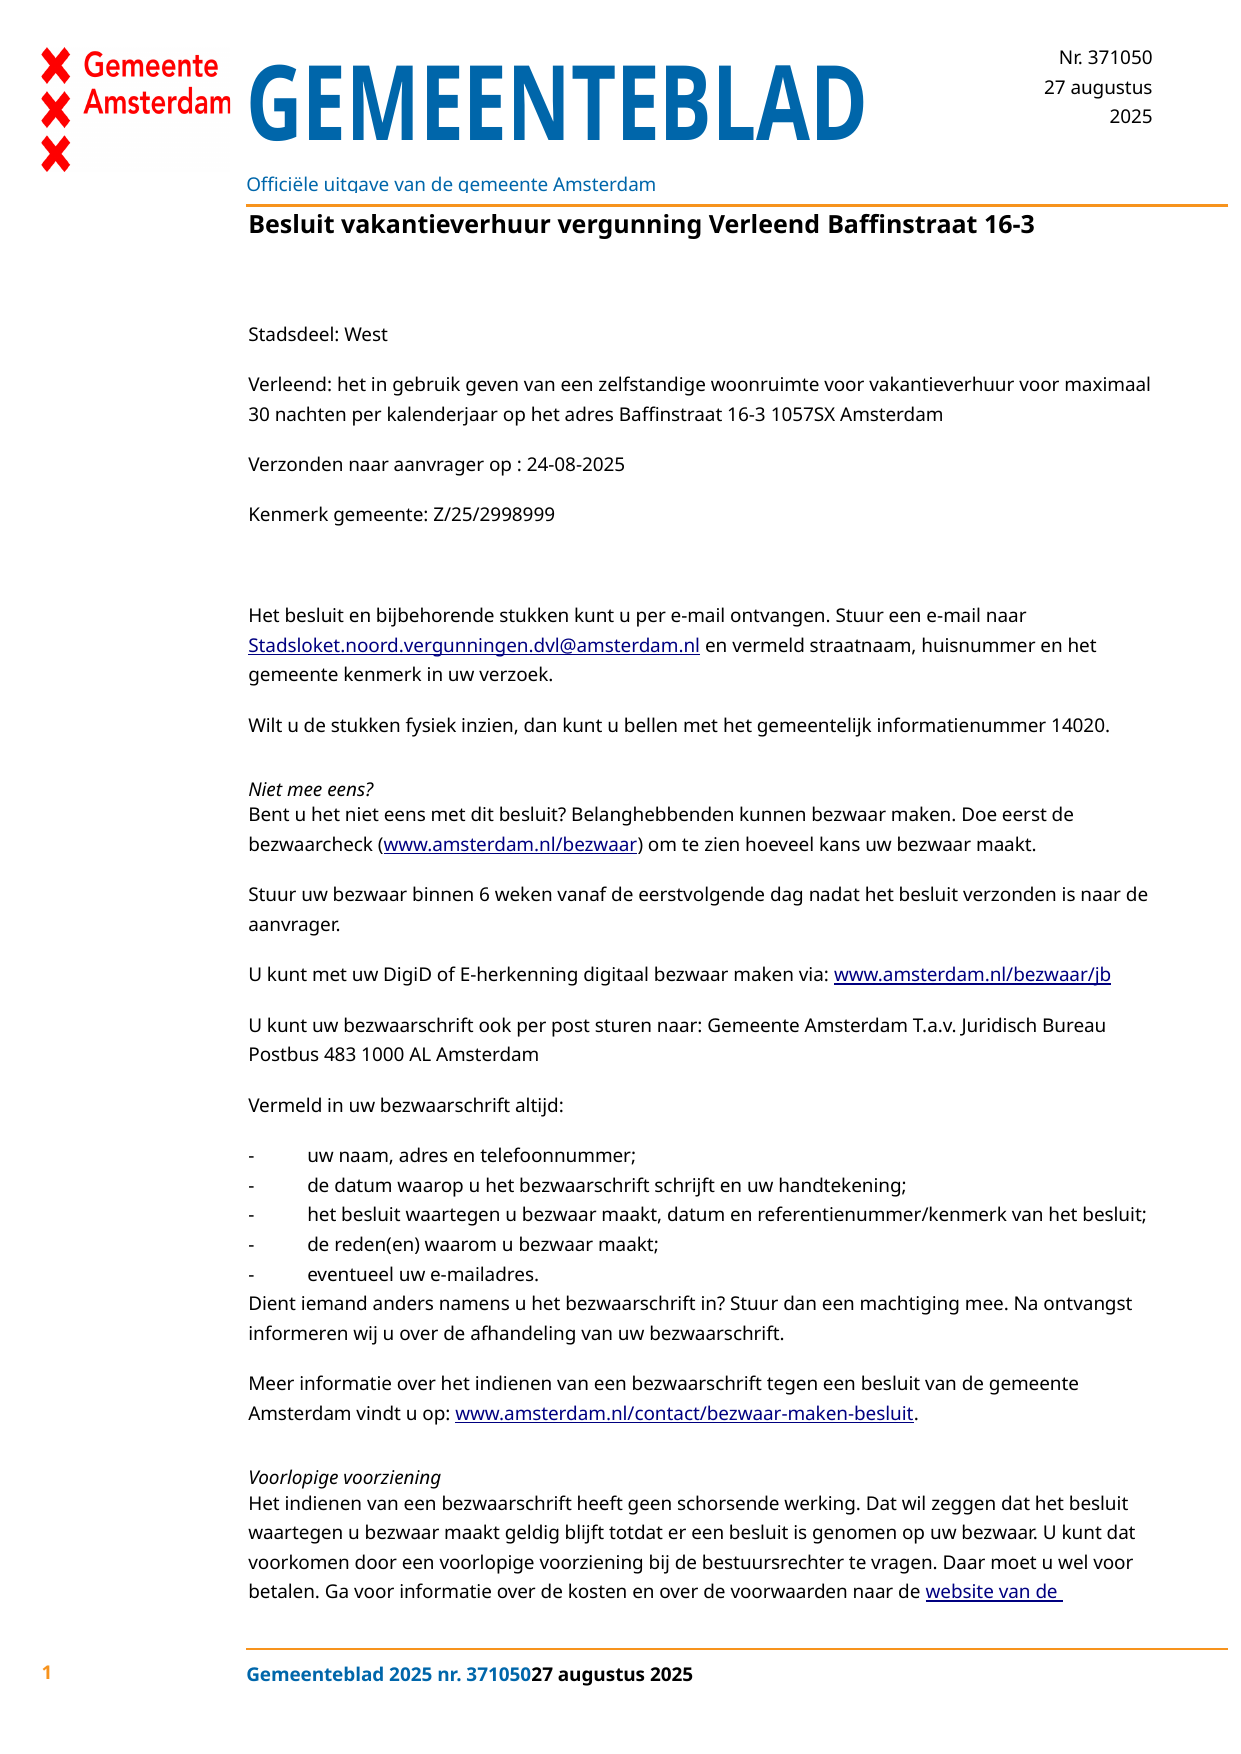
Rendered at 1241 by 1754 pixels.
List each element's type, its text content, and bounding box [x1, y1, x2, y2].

text Meer informatie over het indienen van een bezwaarschrift tegen een besluit van de gemeente Amsterdam vindt u op: www.amsterdam.nl/contact/bezwaar-maken-besluit. [248, 1370, 1152, 1426]
list de datum waarop u het bezwaarschrift schrijft en uw handtekening; [248, 1172, 1152, 1198]
text Kenmerk gemeente: Z/25/2998999 [248, 502, 1152, 527]
text U kunt uw bezwaarschrift ook per post sturen naar: Gemeente Amsterdam T.a.v. Juridisch Bureau Postbus 483 1000 AL Amsterdam [248, 1012, 1152, 1067]
list de reden(en) waarom u bezwaar maakt; [248, 1231, 1152, 1257]
text Besluit vakantieverhuur vergunning Verleend Baffinstraat 16-3 [248, 207, 1152, 241]
picture [41, 47, 231, 172]
text Stadsdeel: West [248, 321, 1152, 346]
text Wilt u de stukken fysiek inzien, dan kunt u bellen met het gemeentelijk informatienummer 14020. [248, 712, 1152, 738]
text Dient iemand anders namens u het bezwaarschrift in? Stuur dan een machtiging mee. Na ontvangst informeren wij u over de afhandeling van uw bezwaarschrift. [248, 1290, 1152, 1346]
text Het besluit en bijbehorende stukken kunt u per e-mail ontvangen. Stuur een e-mail naar Stadsloket.noord.vergunningen.dvl@amsterdam.nl en vermeld straatnaam, huisnummer en het gemeente kenmerk in uw verzoek. [248, 602, 1152, 687]
text U kunt met uw DigiD of E-herkenning digitaal bezwaar maken via: www.amsterdam.nl/bezwaar/jb [248, 962, 1152, 987]
text Stuur uw bezwaar binnen 6 weken vanaf de eerstvolgende dag nadat het besluit verzonden is naar de aanvrager. [248, 882, 1152, 937]
text Bent u het niet eens met dit besluit? Belanghebbenden kunnen bezwaar maken. Doe eerst de bezwaarcheck (www.amsterdam.nl/bezwaar) om te zien hoeveel kans uw bezwaar maakt. [248, 802, 1152, 857]
list uw naam, adres en telefoonnummer; [248, 1142, 1152, 1168]
text Het indienen van een bezwaarschrift heeft geen schorsende werking. Dat wil zeggen dat het besluit waartegen u bezwaar maakt geldig blijft totdat er een besluit is genomen op uw bezwaar. U kunt dat voorkomen door een voorlopige voorziening bij de bestuursrechter te vragen. Daar moet u wel voor betalen. Ga voor informatie over de kosten en over de voorwaarden naar de website van de [248, 1490, 1152, 1604]
list eventueel uw e-mailadres. [248, 1261, 1152, 1287]
list het besluit waartegen u bezwaar maakt, datum en referentienummer/kenmerk van het besluit; [248, 1202, 1152, 1227]
text Niet mee eens? [248, 776, 1152, 802]
text Voorlopige voorziening [248, 1464, 1152, 1490]
text Vermeld in uw bezwaarschrift altijd: [248, 1092, 1152, 1118]
text Verzonden naar aanvrager op : 24-08-2025 [248, 451, 1152, 477]
text Verleend: het in gebruik geven van een zelfstandige woonruimte voor vakantieverhuur voor maximaal 30 nachten per kalenderjaar op het adres Baffinstraat 16-3 1057SX Amsterdam [248, 371, 1152, 426]
